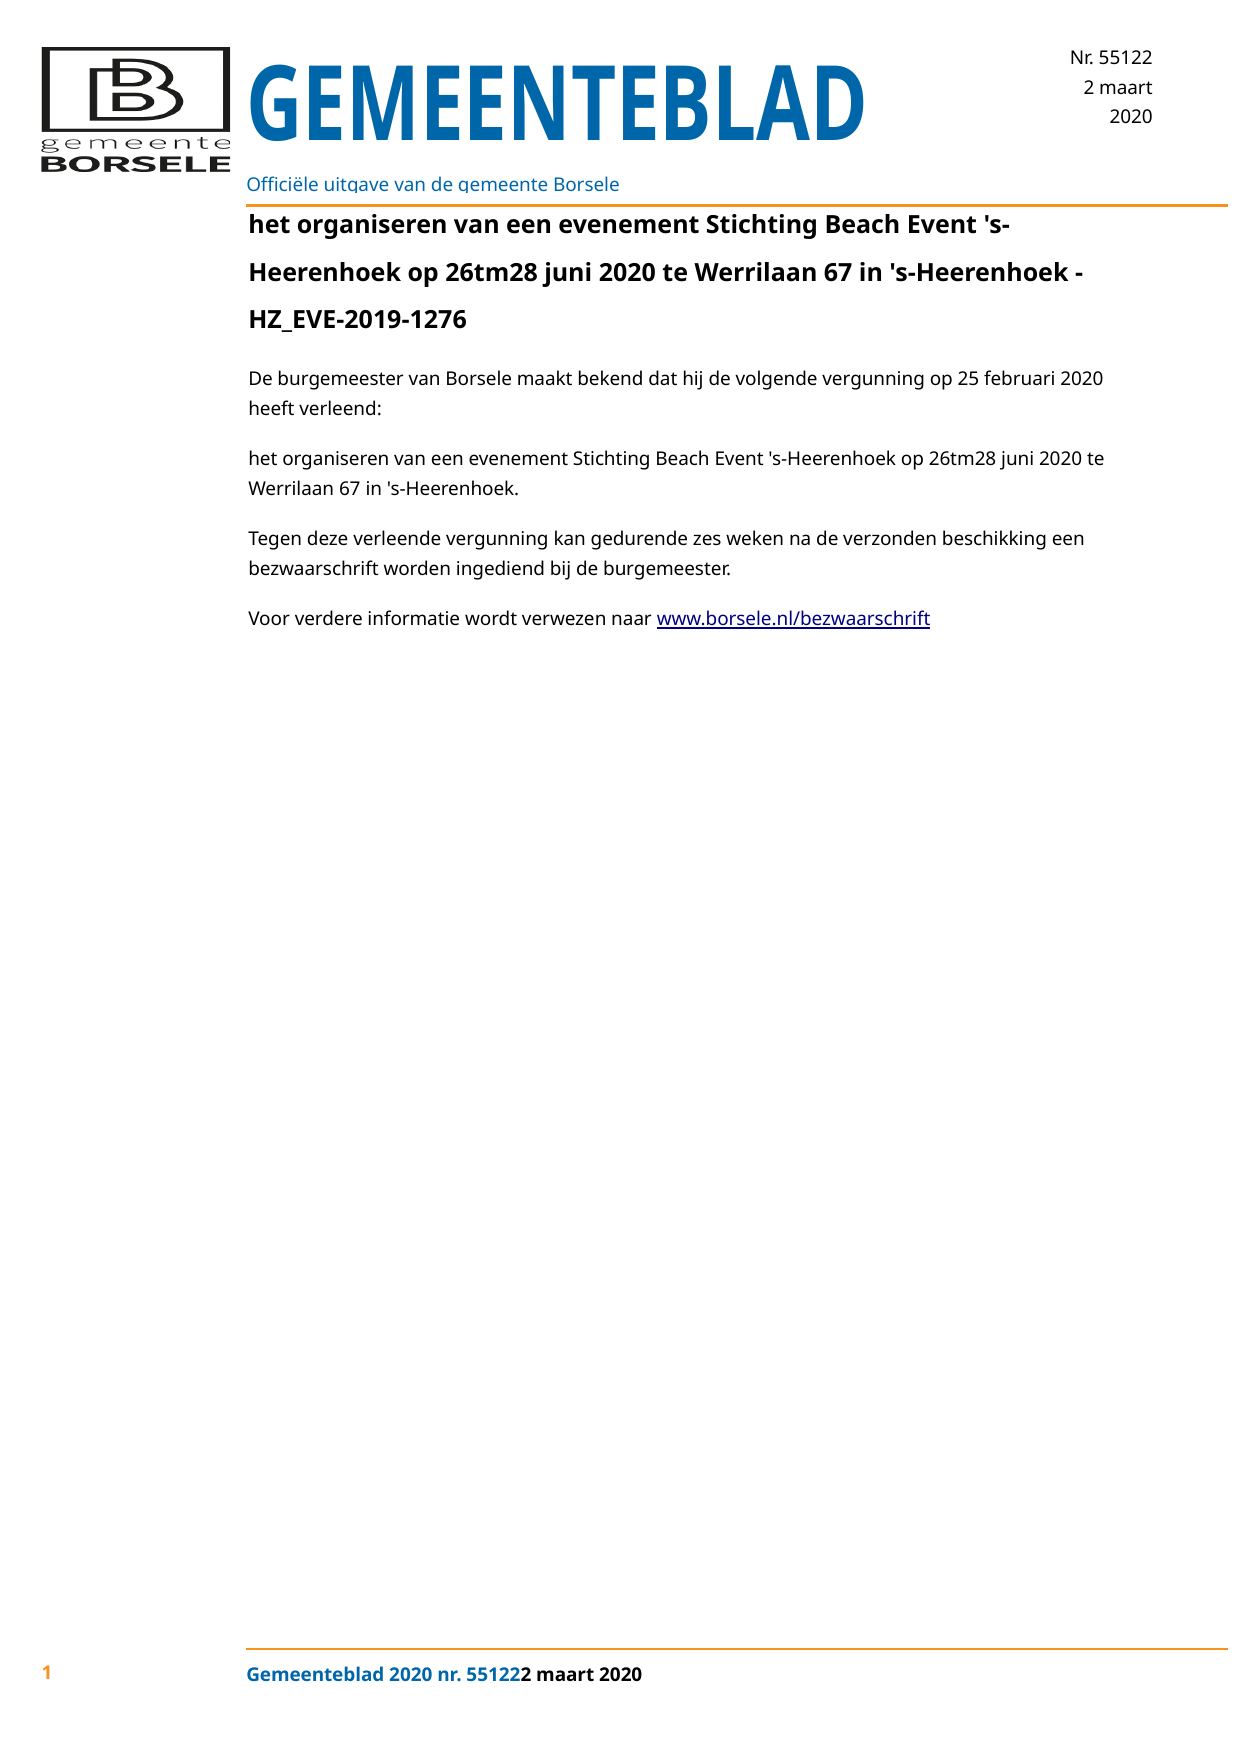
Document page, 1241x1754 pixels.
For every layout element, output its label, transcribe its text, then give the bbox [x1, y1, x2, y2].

text De burgemeester van Borsele maakt bekend dat hij de volgende vergunning op 25 februari 2020 heeft verleend: [248, 366, 1152, 421]
text Voor verdere informatie wordt verwezen naar www.borsele.nl/bezwaarschrift [248, 606, 1152, 631]
picture [41, 47, 231, 172]
text het organiseren van een evenement Stichting Beach Event 's-Heerenhoek op 26tm28 juni 2020 te Werrilaan 67 in 's-Heerenhoek. [248, 446, 1152, 501]
text het organiseren van een evenement Stichting Beach Event 's-Heerenhoek op 26tm28 juni 2020 te Werrilaan 67 in 's-Heerenhoek - HZ_EVE-2019-1276 [248, 207, 1152, 336]
text Tegen deze verleende vergunning kan gedurende zes weken na de verzonden beschikking een bezwaarschrift worden ingediend bij de burgemeester. [248, 526, 1152, 581]
